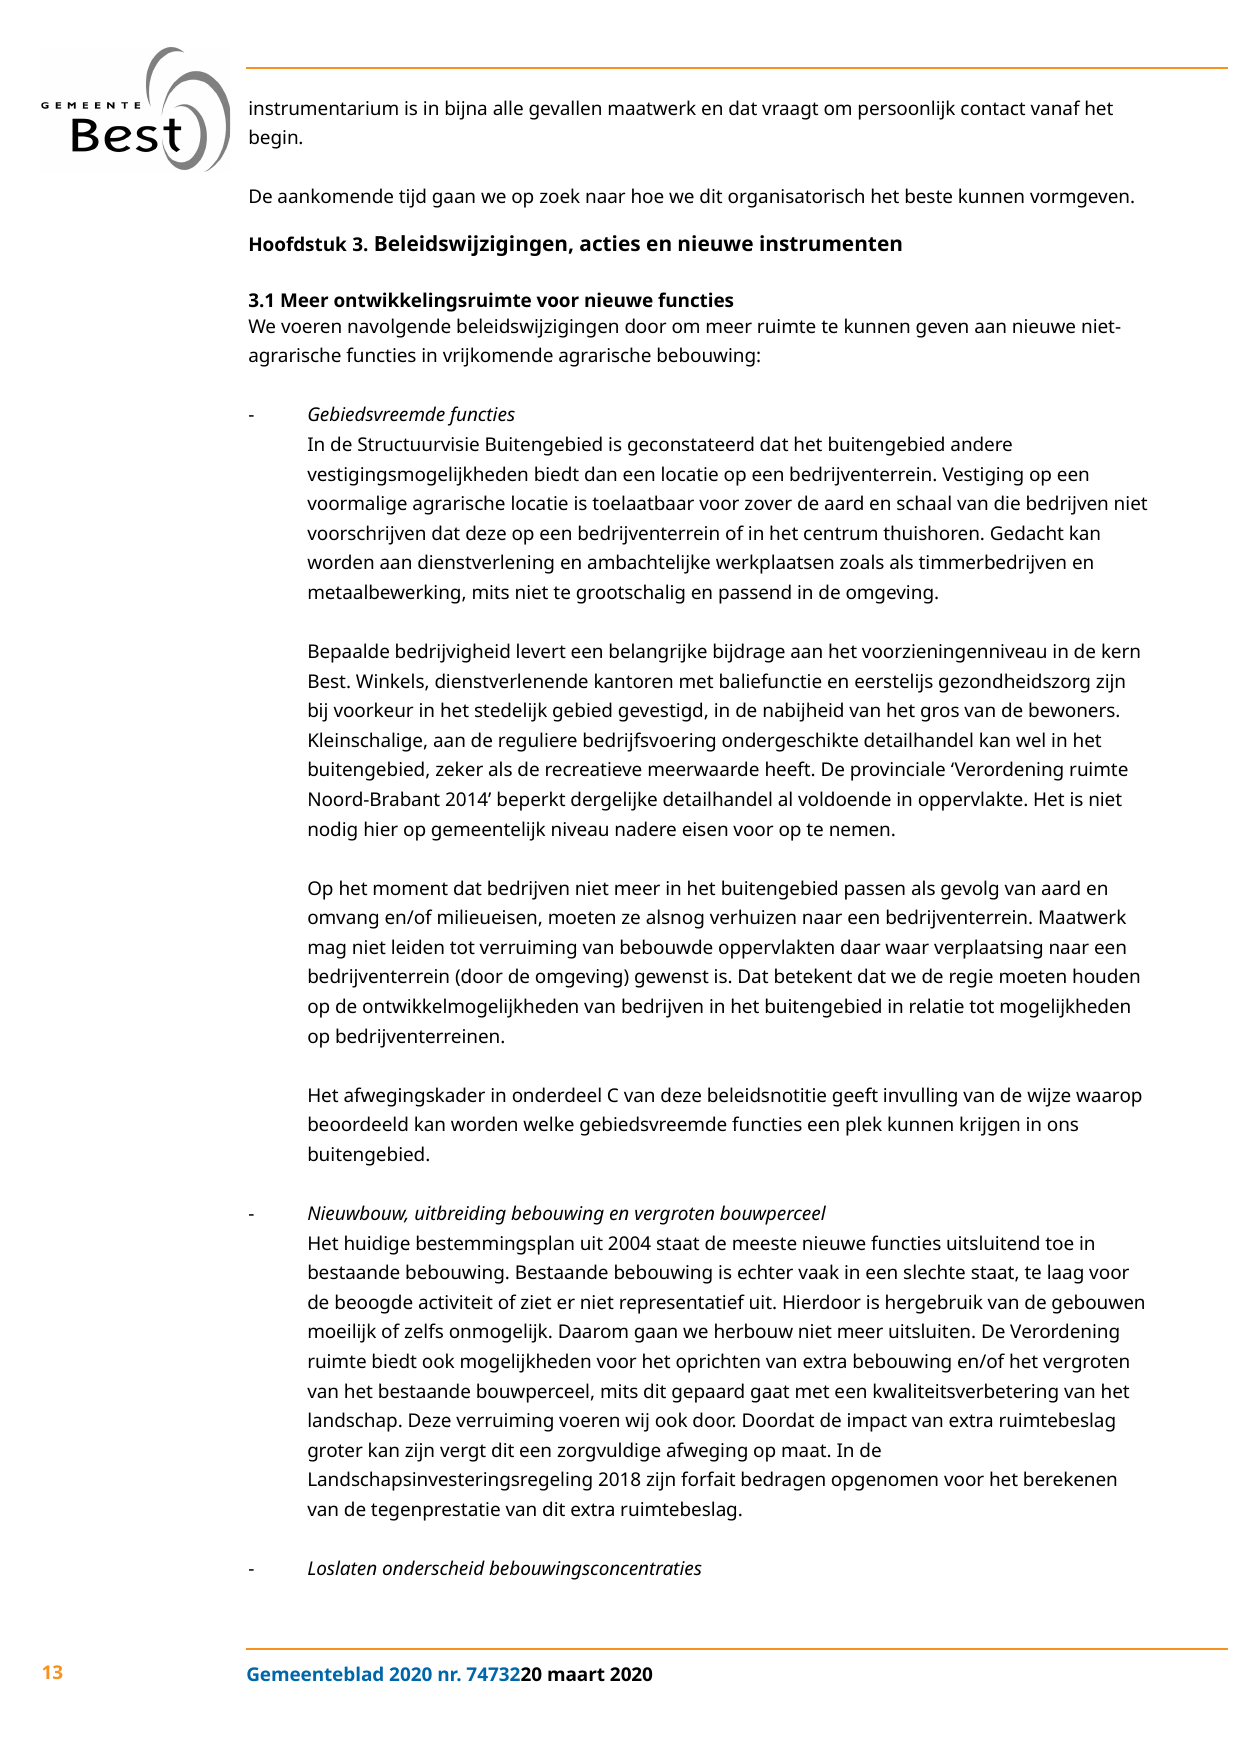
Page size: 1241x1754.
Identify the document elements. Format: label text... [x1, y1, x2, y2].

list Het huidige bestemmingsplan uit 2004 staat de meeste nieuwe functies uitsluitend toe in bestaande bebouwing. Bestaande bebouwing is echter vaak in een slechte staat, te laag voor de beoogde activiteit of ziet er niet representatief uit. Hierdoor is hergebruik van de gebouwen moeilijk of zelfs onmogelijk. Daarom gaan we herbouw niet meer uitsluiten. De Verordening ruimte biedt ook mogelijkheden voor het oprichten van extra bebouwing en/of het vergroten van het bestaande bouwperceel, mits dit gepaard gaat met een kwaliteitsverbetering van het landschap. Deze verruiming voeren wij ook door. Doordat de impact van extra ruimtebeslag groter kan zijn vergt dit een zorgvuldige afweging op maat. In de Landschapsinvesteringsregeling 2018 zijn forfait bedragen opgenomen voor het berekenen van de tegenprestatie van dit extra ruimtebeslag. [248, 1230, 1152, 1522]
list Bepaalde bedrijvigheid levert een belangrijke bijdrage aan het voorzieningenniveau in de kern Best. Winkels, dienstverlenende kantoren met baliefunctie en eerstelijs gezondheidszorg zijn bij voorkeur in het stedelijk gebied gevestigd, in de nabijheid van het gros van de bewoners. Kleinschalige, aan de reguliere bedrijfsvoering ondergeschikte detailhandel kan wel in het buitengebied, zeker als de recreatieve meerwaarde heeft. De provinciale ‘Verordening ruimte Noord-Brabant 2014’ beperkt dergelijke detailhandel al voldoende in oppervlakte. Het is niet nodig hier op gemeentelijk niveau nadere eisen voor op te nemen. [248, 638, 1152, 842]
list Nieuwbouw, uitbreiding bebouwing en vergroten bouwperceel [248, 1200, 1152, 1226]
text instrumentarium is in bijna alle gevallen maatwerk en dat vraagt om persoonlijk contact vanaf het begin. [248, 95, 1152, 150]
text Hoofdstuk 3. Beleidswijzigingen, acties en nieuwe instrumenten [248, 229, 1152, 258]
list Gebiedsvreemde functies [248, 402, 1152, 427]
text De aankomende tijd gaan we op zoek naar hoe we dit organisatorisch het beste kunnen vormgeven. [248, 183, 1152, 209]
list In de Structuurvisie Buitengebied is geconstateerd dat het buitengebied andere vestigingsmogelijkheden biedt dan een locatie op een bedrijventerrein. Vestiging op een voormalige agrarische locatie is toelaatbaar voor zover de aard en schaal van die bedrijven niet voorschrijven dat deze op een bedrijventerrein of in het centrum thuishoren. Gedacht kan worden aan dienstverlening en ambachtelijke werkplaatsen zoals als timmerbedrijven en metaalbewerking, mits niet te grootschalig en passend in de omgeving. [248, 431, 1152, 605]
list Op het moment dat bedrijven niet meer in het buitengebied passen als gevolg van aard en omvang en/of milieueisen, moeten ze alsnog verhuizen naar een bedrijventerrein. Maatwerk mag niet leiden tot verruiming van bebouwde oppervlakten daar waar verplaatsing naar een bedrijventerrein (door de omgeving) gewenst is. Dat betekent dat we de regie moeten houden op de ontwikkelmogelijkheden van bedrijven in het buitengebied in relatie tot mogelijkheden op bedrijventerreinen. [248, 875, 1152, 1049]
text 3.1 Meer ontwikkelingsruimte voor nieuwe functies [248, 287, 1152, 313]
text We voeren navolgende beleidswijzigingen door om meer ruimte te kunnen geven aan nieuwe niet-agrarische functies in vrijkomende agrarische bebouwing: [248, 313, 1152, 368]
picture [41, 47, 231, 172]
list Loslaten onderscheid bebouwingsconcentraties [248, 1555, 1152, 1581]
list Het afwegingskader in onderdeel C van deze beleidsnotitie geeft invulling van de wijze waarop beoordeeld kan worden welke gebiedsvreemde functies een plek kunnen krijgen in ons buitengebied. [248, 1082, 1152, 1167]
